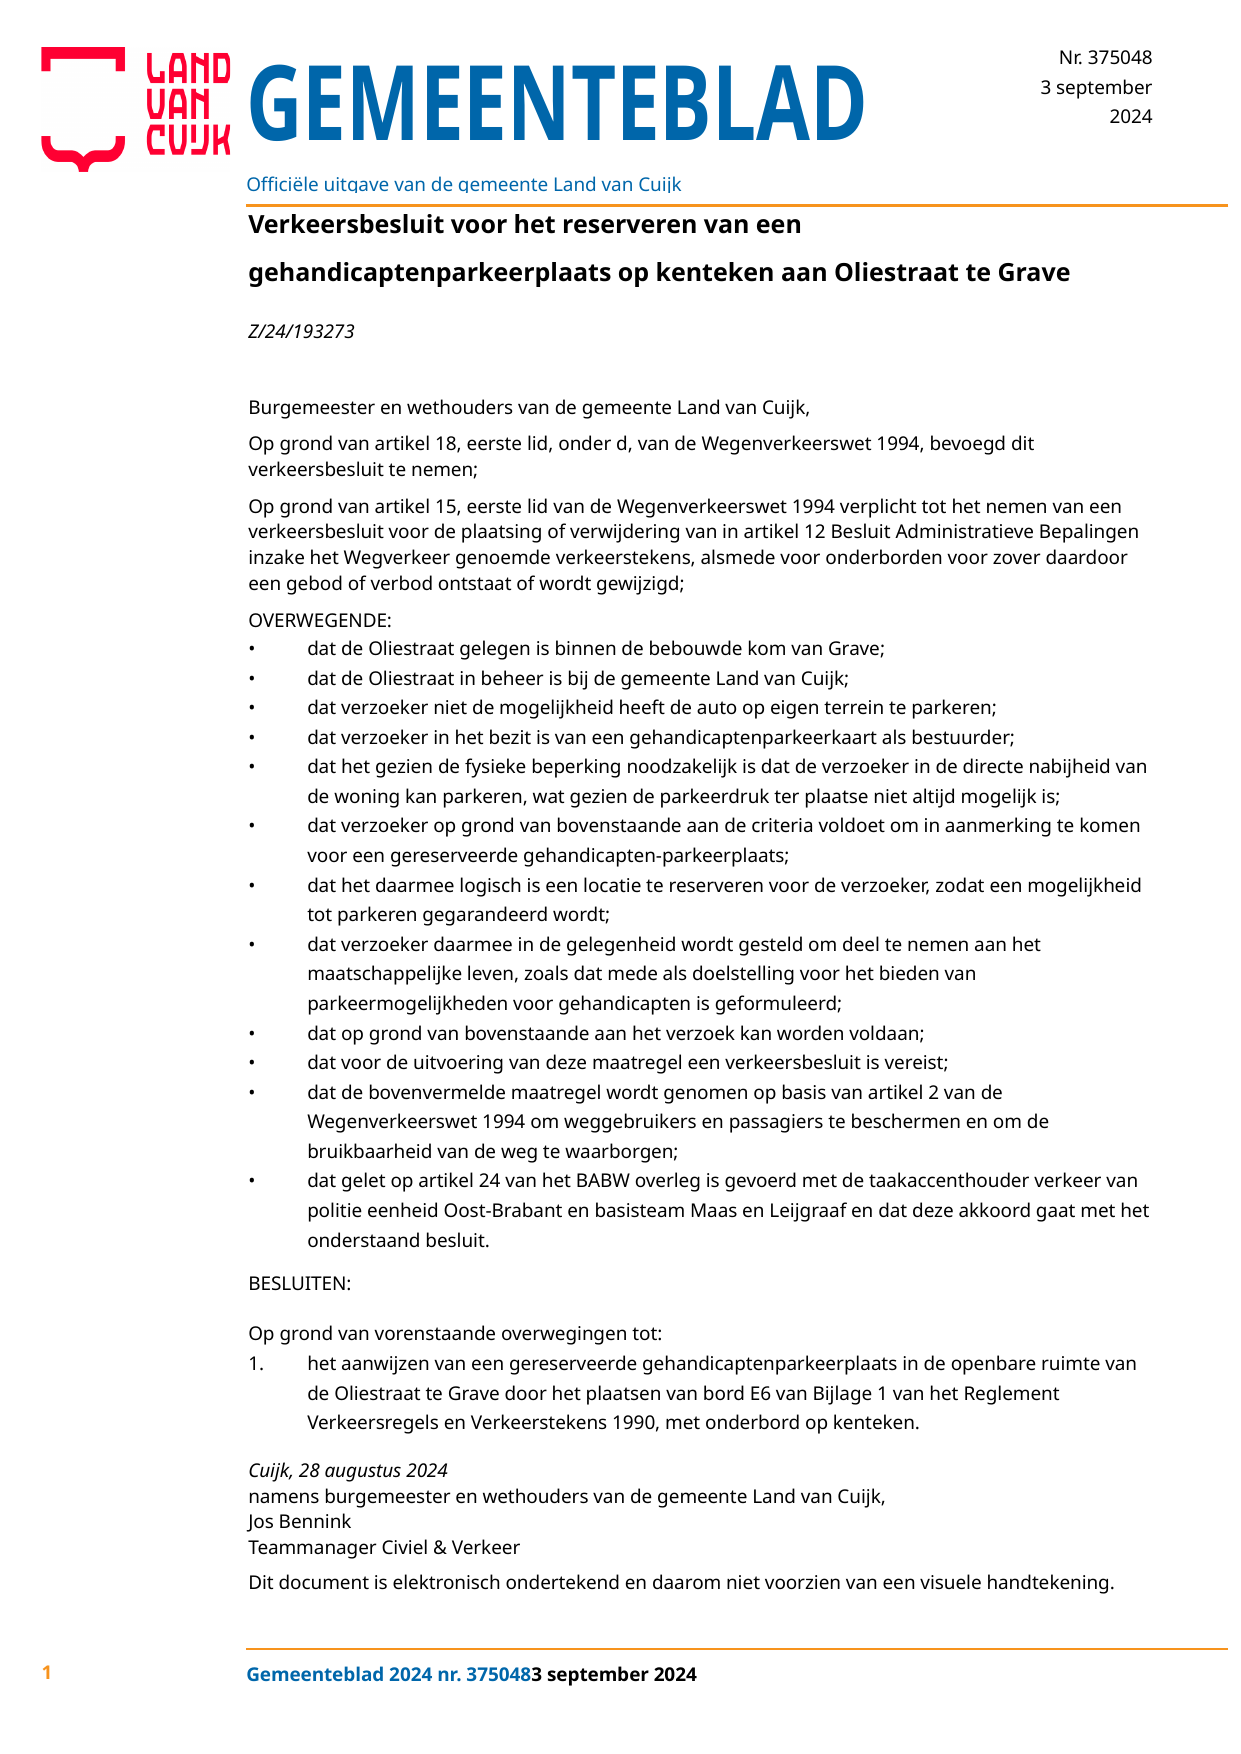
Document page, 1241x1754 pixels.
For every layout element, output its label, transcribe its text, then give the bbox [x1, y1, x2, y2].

text Cuijk, 28 augustus 2024 [248, 1457, 1152, 1483]
list dat het daarmee logisch is een locatie te reserveren voor de verzoeker, zodat een mogelijkheid tot parkeren gegarandeerd wordt; [248, 872, 1152, 927]
list dat verzoeker in het bezit is van een gehandicaptenparkeerkaart als bestuurder; [248, 724, 1152, 750]
text Dit document is elektronisch ondertekend en daarom niet voorzien van een visuele handtekening. [248, 1574, 1152, 1593]
picture [41, 47, 231, 172]
list dat verzoeker niet de mogelijkheid heeft de auto op eigen terrein te parkeren; [248, 694, 1152, 720]
list dat de bovenvermelde maatregel wordt genomen op basis van artikel 2 van de Wegenverkeerswet 1994 om weggebruikers en passagiers te beschermen en om de bruikbaarheid van de weg te waarborgen; [248, 1079, 1152, 1164]
text BESLUITEN: [248, 1270, 1152, 1296]
text Verkeersbesluit voor het reserveren van een gehandicaptenparkeerplaats op kenteken aan Oliestraat te Grave [248, 207, 1152, 288]
list dat verzoeker op grond van bovenstaande aan de criteria voldoet om in aanmerking te komen voor een gereserveerde gehandicapten-parkeerplaats; [248, 813, 1152, 868]
text Op grond van artikel 15, eerste lid van de Wegenverkeerswet 1994 verplicht tot het nemen van een verkeersbesluit voor de plaatsing of verwijdering van in artikel 12 Besluit Administratieve Bepalingen inzake het Wegverkeer genoemde verkeerstekens, alsmede voor onderborden voor zover daardoor een gebod of verbod ontstaat of wordt gewijzigd; [248, 493, 1152, 596]
list dat voor de uitvoering van deze maatregel een verkeersbesluit is vereist; [248, 1049, 1152, 1075]
text Op grond van artikel 18, eerste lid, onder d, van de Wegenverkeerswet 1994, bevoegd dit verkeersbesluit te nemen; [248, 431, 1152, 482]
list dat de Oliestraat gelegen is binnen de bebouwde kom van Grave; [248, 635, 1152, 661]
text OVERWEGENDE: [248, 607, 1152, 633]
text namens burgemeester en wethouders van de gemeente Land van Cuijk, [248, 1483, 1152, 1508]
list het aanwijzen van een gereserveerde gehandicaptenparkeerplaats in de openbare ruimte van de Oliestraat te Grave door het plaatsen van bord E6 van Bijlage 1 van het Reglement Verkeersregels en Verkeerstekens 1990, met onderbord op kenteken. [248, 1350, 1152, 1435]
text Jos Bennink [248, 1508, 1152, 1534]
text Teammanager Civiel & Verkeer [248, 1534, 1152, 1560]
list dat het gezien de fysieke beperking noodzakelijk is dat de verzoeker in de directe nabijheid van de woning kan parkeren, wat gezien de parkeerdruk ter plaatse niet altijd mogelijk is; [248, 753, 1152, 809]
text Burgemeester en wethouders van de gemeente Land van Cuijk, [248, 394, 1152, 420]
list dat verzoeker daarmee in de gelegenheid wordt gesteld om deel te nemen aan het maatschappelijke leven, zoals dat mede als doelstelling voor het bieden van parkeermogelijkheden voor gehandicapten is geformuleerd; [248, 931, 1152, 1016]
list dat gelet op artikel 24 van het BABW overleg is gevoerd met de taakaccenthouder verkeer van politie eenheid Oost-Brabant en basisteam Maas en Leijgraaf en dat deze akkoord gaat met het onderstaand besluit. [248, 1168, 1152, 1253]
text Z/24/193273 [248, 318, 1152, 344]
list dat op grond van bovenstaande aan het verzoek kan worden voldaan; [248, 1020, 1152, 1046]
text Op grond van vorenstaande overwegingen tot: [248, 1321, 1152, 1346]
list dat de Oliestraat in beheer is bij de gemeente Land van Cuijk; [248, 665, 1152, 691]
